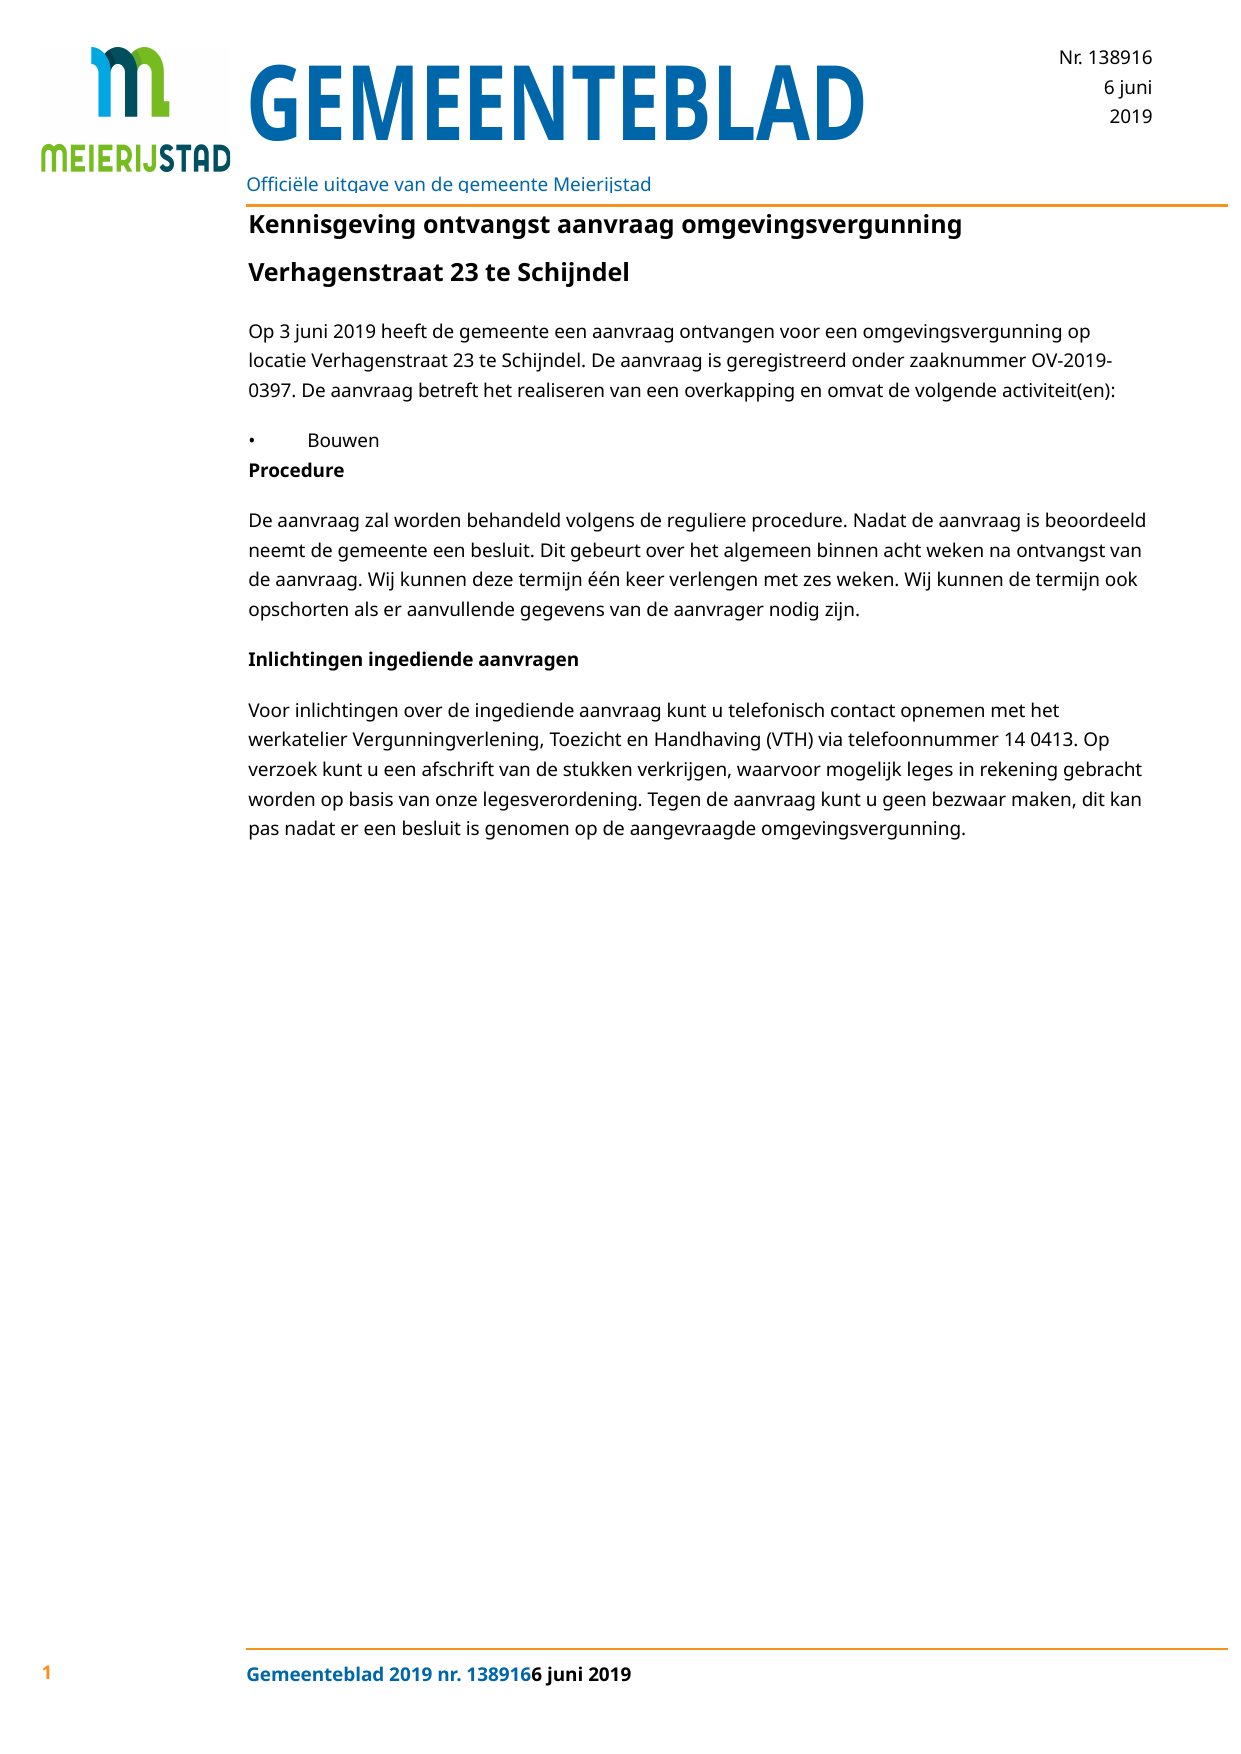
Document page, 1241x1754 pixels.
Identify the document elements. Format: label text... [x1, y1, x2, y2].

text Inlichtingen ingediende aanvragen [248, 647, 1152, 672]
text Kennisgeving ontvangst aanvraag omgevingsvergunning Verhagenstraat 23 te Schijndel [248, 207, 1152, 288]
text Op 3 juni 2019 heeft de gemeente een aanvraag ontvangen voor een omgevingsvergunning op locatie Verhagenstraat 23 te Schijndel. De aanvraag is geregistreerd onder zaaknummer OV-2019-0397. De aanvraag betreft het realiseren van een overkapping en omvat de volgende activiteit(en): [248, 318, 1152, 403]
text Procedure [248, 457, 1152, 483]
list Bouwen [248, 427, 1152, 453]
text Voor inlichtingen over de ingediende aanvraag kunt u telefonisch contact opnemen met het werkatelier Vergunningverlening, Toezicht en Handhaving (VTH) via telefoonnummer 14 0413. Op verzoek kunt u een afschrift van de stukken verkrijgen, waarvoor mogelijk leges in rekening gebracht worden op basis van onze legesverordening. Tegen de aanvraag kunt u geen bezwaar maken, dit kan pas nadat er een besluit is genomen op de aangevraagde omgevingsvergunning. [248, 697, 1152, 841]
picture [41, 47, 231, 172]
text De aanvraag zal worden behandeld volgens de reguliere procedure. Nadat de aanvraag is beoordeeld neemt de gemeente een besluit. Dit gebeurt over het algemeen binnen acht weken na ontvangst van de aanvraag. Wij kunnen deze termijn één keer verlengen met zes weken. Wij kunnen de termijn ook opschorten als er aanvullende gegevens van de aanvrager nodig zijn. [248, 507, 1152, 622]
